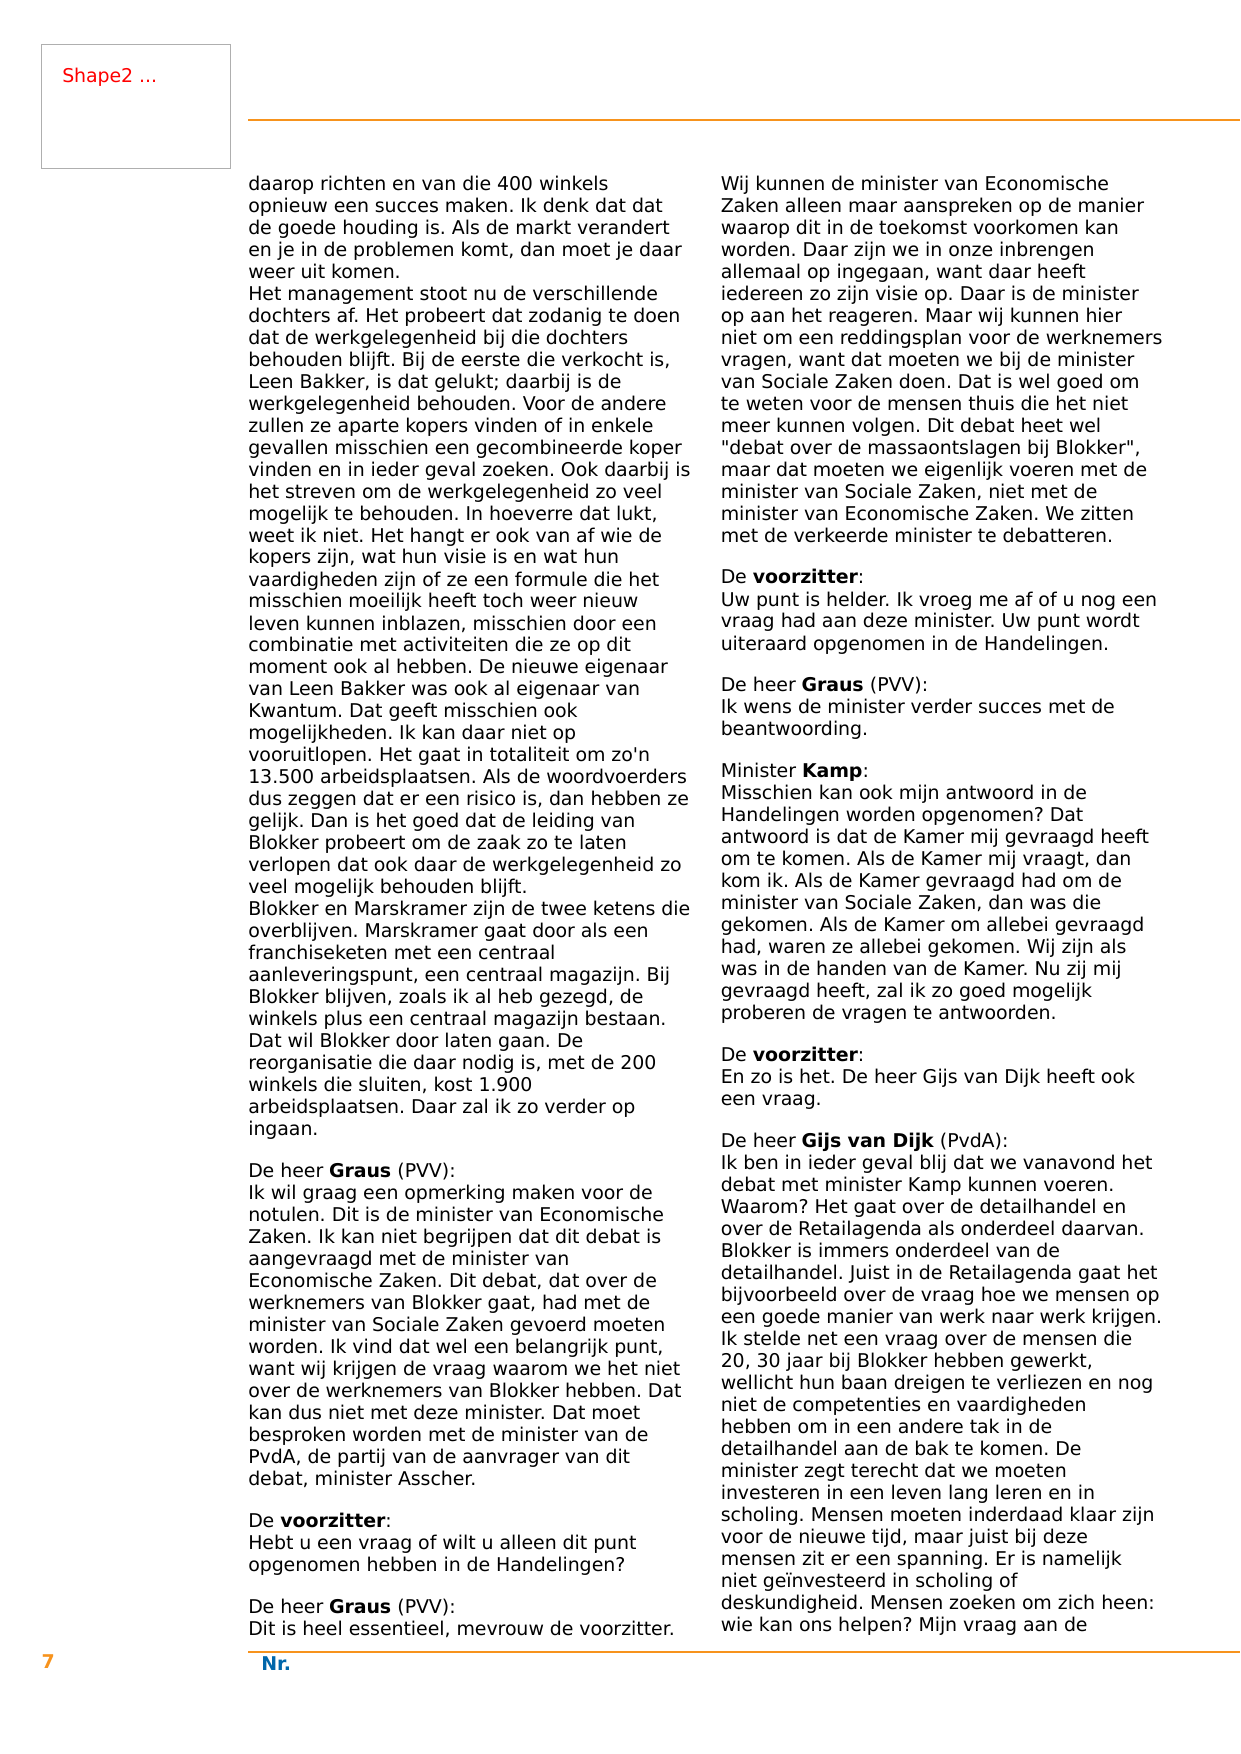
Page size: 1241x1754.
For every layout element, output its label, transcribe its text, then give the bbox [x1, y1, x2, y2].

text Misschien kan ook mijn antwoord in de Handelingen worden opgenomen? Dat antwoord is dat de Kamer mij gevraagd heeft om te komen. Als de Kamer mij vraagt, dan kom ik. Als de Kamer gevraagd had om de minister van Sociale Zaken, dan was die gekomen. Als de Kamer om allebei gevraagd had, waren ze allebei gekomen. Wij zijn als was in de handen van de Kamer. Nu zij mij gevraagd heeft, zal ik zo goed mogelijk proberen de vragen te antwoorden. [721, 782, 1163, 1024]
text Blokker en Marskramer zijn de twee ketens die overblijven. Marskramer gaat door als een franchiseketen met een centraal aanleveringspunt, een centraal magazijn. Bij Blokker blijven, zoals ik al heb gezegd, de winkels plus een centraal magazijn bestaan. Dat wil Blokker door laten gaan. De reorganisatie die daar nodig is, met de 200 winkels die sluiten, kost 1.900 arbeidsplaatsen. Daar zal ik zo verder op ingaan. [248, 898, 691, 1140]
text De heer Gijs van Dijk (PvdA): [721, 1130, 1163, 1152]
text De heer Graus (PVV): [721, 674, 1163, 696]
text De voorzitter: [721, 1044, 1163, 1066]
text daarop richten en van die 400 winkels opnieuw een succes maken. Ik denk dat dat de goede houding is. Als de markt verandert en je in de problemen komt, dan moet je daar weer uit komen. [248, 173, 691, 283]
text De voorzitter: [721, 566, 1163, 588]
text Ik ben in ieder geval blij dat we vanavond het debat met minister Kamp kunnen voeren. Waarom? Het gaat over de detailhandel en over de Retailagenda als onderdeel daarvan. Blokker is immers onderdeel van de detailhandel. Juist in de Retailagenda gaat het bijvoorbeeld over de vraag hoe we mensen op een goede manier van werk naar werk krijgen. Ik stelde net een vraag over de mensen die 20, 30 jaar bij Blokker hebben gewerkt, wellicht hun baan dreigen te verliezen en nog niet de competenties en vaardigheden hebben om in een andere tak in de detailhandel aan de bak te komen. De minister zegt terecht dat we moeten investeren in een leven lang leren en in scholing. Mensen moeten inderdaad klaar zijn voor de nieuwe tijd, maar juist bij deze mensen zit er een spanning. Er is namelijk niet geïnvesteerd in scholing of deskundigheid. Mensen zoeken om zich heen: wie kan ons helpen? Mijn vraag aan de [721, 1152, 1163, 1636]
text Wij kunnen de minister van Economische Zaken alleen maar aanspreken op de manier waarop dit in de toekomst voorkomen kan worden. Daar zijn we in onze inbrengen allemaal op ingegaan, want daar heeft iedereen zo zijn visie op. Daar is de minister op aan het reageren. Maar wij kunnen hier niet om een reddingsplan voor de werknemers vragen, want dat moeten we bij de minister van Sociale Zaken doen. Dat is wel goed om te weten voor de mensen thuis die het niet meer kunnen volgen. Dit debat heet wel "debat over de massaontslagen bij Blokker", maar dat moeten we eigenlijk voeren met de minister van Sociale Zaken, niet met de minister van Economische Zaken. We zitten met de verkeerde minister te debatteren. [721, 173, 1163, 546]
text De voorzitter: [248, 1509, 691, 1532]
text Ik wil graag een opmerking maken voor de notulen. Dit is de minister van Economische Zaken. Ik kan niet begrijpen dat dit debat is aangevraagd met de minister van Economische Zaken. Dit debat, dat over de werknemers van Blokker gaat, had met de minister van Sociale Zaken gevoerd moeten worden. Ik vind dat wel een belangrijk punt, want wij krijgen de vraag waarom we het niet over de werknemers van Blokker hebben. Dat kan dus niet met deze minister. Dat moet besproken worden met de minister van de PvdA, de partij van de aanvrager van dit debat, minister Asscher. [248, 1182, 691, 1489]
text De heer Graus (PVV): [248, 1596, 691, 1617]
text Het management stoot nu de verschillende dochters af. Het probeert dat zodanig te doen dat de werkgelegenheid bij die dochters behouden blijft. Bij de eerste die verkocht is, Leen Bakker, is dat gelukt; daarbij is de werkgelegenheid behouden. Voor de andere zullen ze aparte kopers vinden of in enkele gevallen misschien een gecombineerde koper vinden en in ieder geval zoeken. Ook daarbij is het streven om de werkgelegenheid zo veel mogelijk te behouden. In hoeverre dat lukt, weet ik niet. Het hangt er ook van af wie de kopers zijn, wat hun visie is en wat hun vaardigheden zijn of ze een formule die het misschien moeilijk heeft toch weer nieuw leven kunnen inblazen, misschien door een combinatie met activiteiten die ze op dit moment ook al hebben. De nieuwe eigenaar van Leen Bakker was ook al eigenaar van Kwantum. Dat geeft misschien ook mogelijkheden. Ik kan daar niet op vooruitlopen. Het gaat in totaliteit om zo'n 13.500 arbeidsplaatsen. Als de woordvoerders dus zeggen dat er een risico is, dan hebben ze gelijk. Dan is het goed dat de leiding van Blokker probeert om de zaak zo te laten verlopen dat ook daar de werkgelegenheid zo veel mogelijk behouden blijft. [248, 283, 691, 898]
text Uw punt is helder. Ik vroeg me af of u nog een vraag had aan deze minister. Uw punt wordt uiteraard opgenomen in de Handelingen. [721, 588, 1163, 654]
text Dit is heel essentieel, mevrouw de voorzitter. [248, 1617, 691, 1639]
text Ik wens de minister verder succes met de beantwoording. [721, 696, 1163, 740]
text Minister Kamp: [721, 760, 1163, 782]
text Hebt u een vraag of wilt u alleen dit punt opgenomen hebben in de Handelingen? [248, 1532, 691, 1576]
text De heer Graus (PVV): [248, 1160, 691, 1182]
text En zo is het. De heer Gijs van Dijk heeft ook een vraag. [721, 1066, 1163, 1110]
